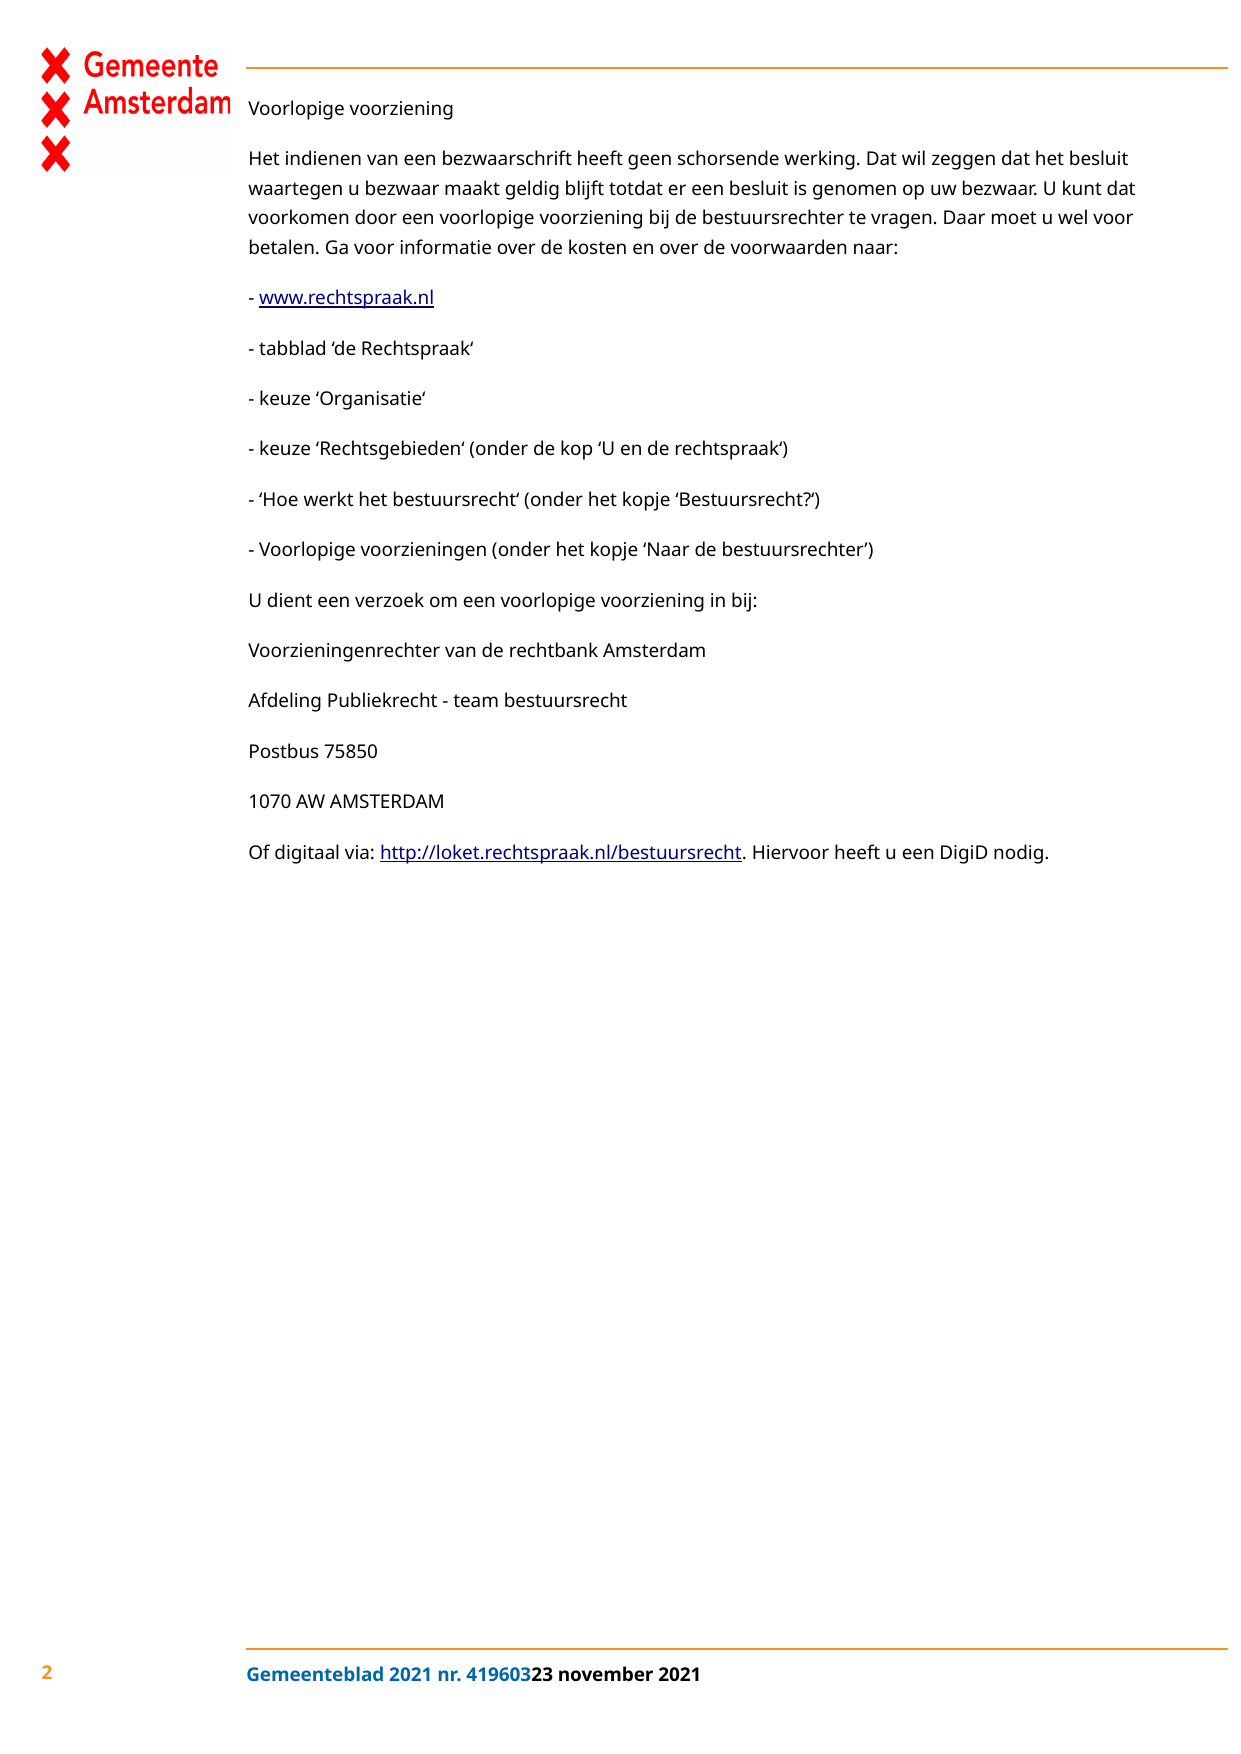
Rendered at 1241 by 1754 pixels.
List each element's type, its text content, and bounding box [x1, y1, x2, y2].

text Voorzieningenrechter van de rechtbank Amsterdam [248, 637, 1152, 663]
picture [41, 47, 231, 172]
text - www.rechtspraak.nl [248, 284, 1152, 310]
text Voorlopige voorziening [248, 95, 1152, 121]
text 1070 AW AMSTERDAM [248, 788, 1152, 814]
text - Voorlopige voorzieningen (onder het kopje ‘Naar de bestuursrechter’) [248, 536, 1152, 562]
text Of digitaal via: http://loket.rechtspraak.nl/bestuursrecht. Hiervoor heeft u een DigiD nodig. [248, 839, 1152, 865]
text - tabblad ‘de Rechtspraak‘ [248, 335, 1152, 361]
text Het indienen van een bezwaarschrift heeft geen schorsende werking. Dat wil zeggen dat het besluit waartegen u bezwaar maakt geldig blijft totdat er een besluit is genomen op uw bezwaar. U kunt dat voorkomen door een voorlopige voorziening bij de bestuursrechter te vragen. Daar moet u wel voor betalen. Ga voor informatie over de kosten en over de voorwaarden naar: [248, 145, 1152, 260]
text Postbus 75850 [248, 738, 1152, 764]
text - ‘Hoe werkt het bestuursrecht‘ (onder het kopje ‘Bestuursrecht?‘) [248, 486, 1152, 512]
text Afdeling Publiekrecht - team bestuursrecht [248, 688, 1152, 713]
text U dient een verzoek om een voorlopige voorziening in bij: [248, 587, 1152, 613]
text - keuze ‘Rechtsgebieden‘ (onder de kop ‘U en de rechtspraak‘) [248, 436, 1152, 461]
text - keuze ‘Organisatie‘ [248, 385, 1152, 411]
